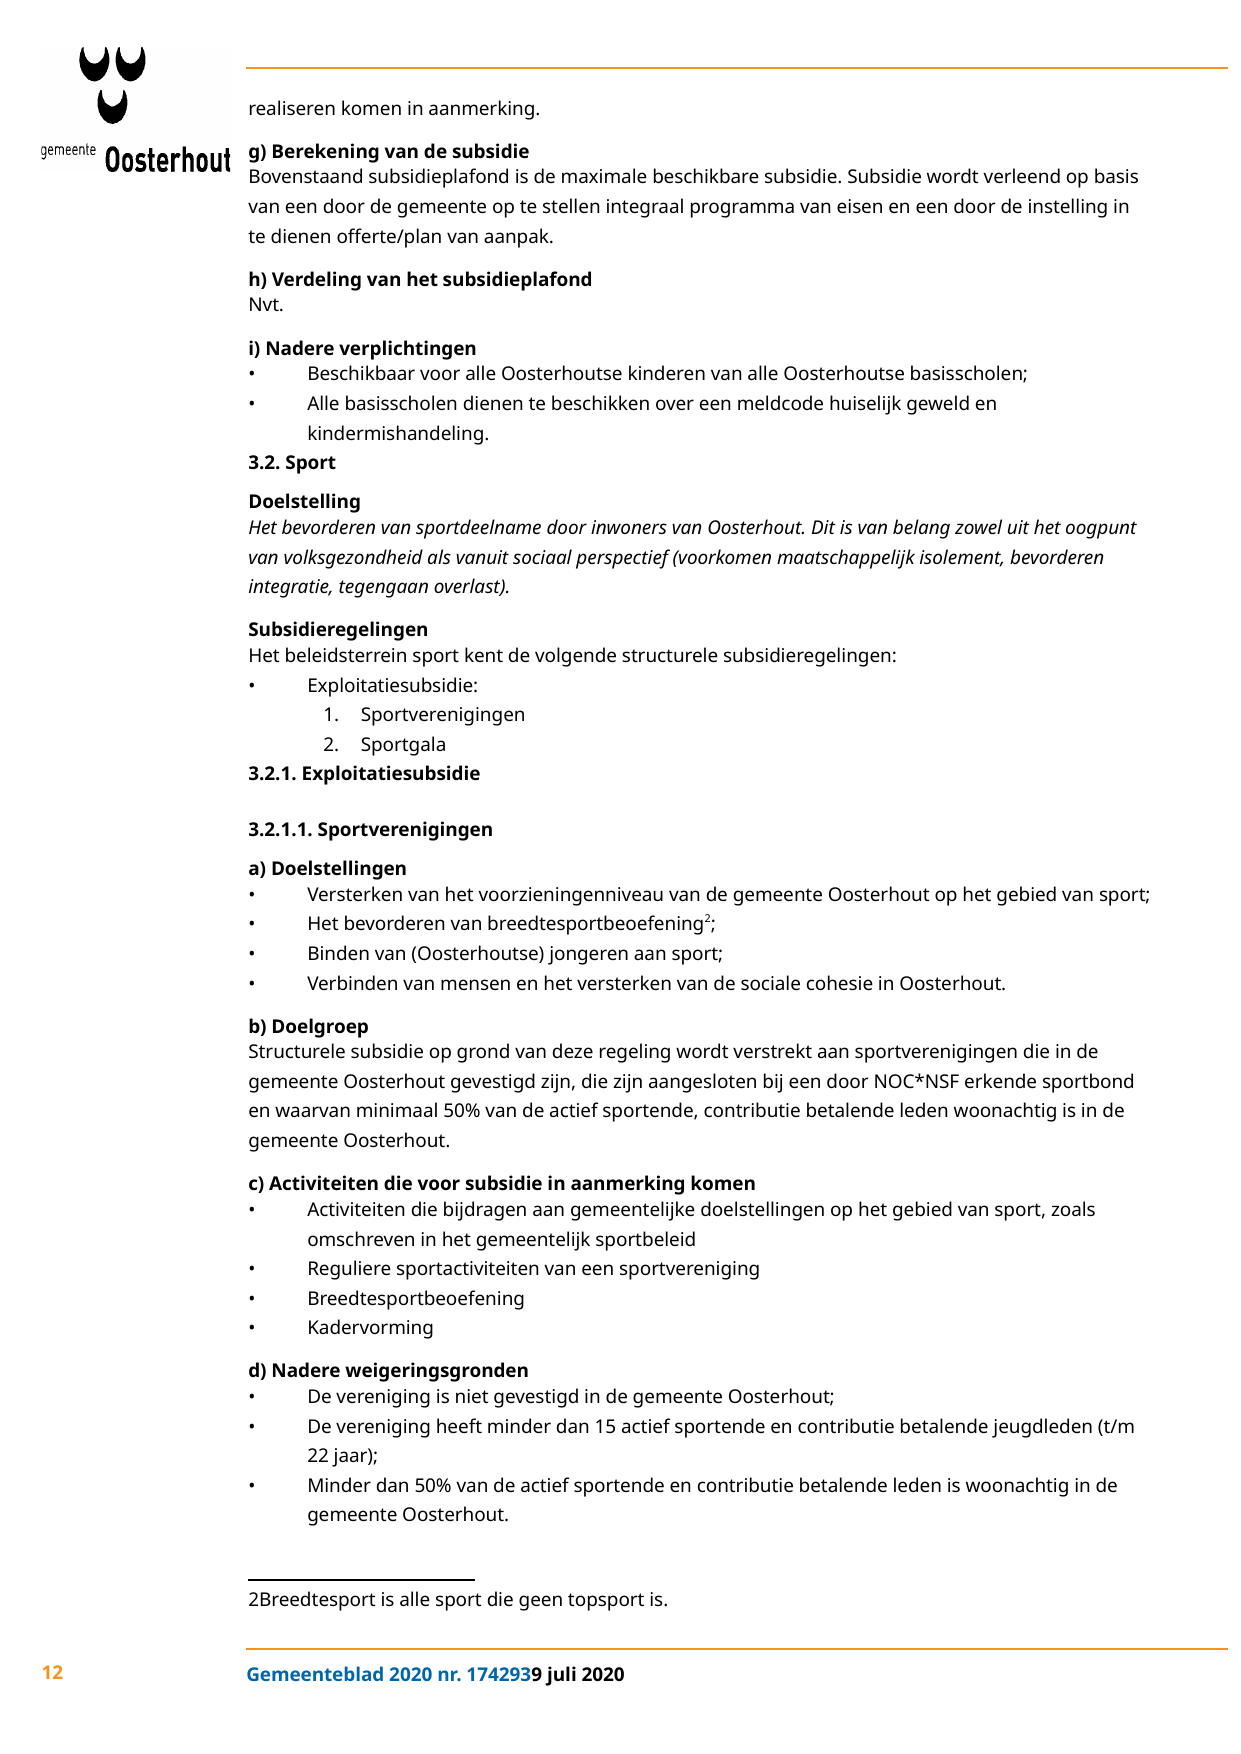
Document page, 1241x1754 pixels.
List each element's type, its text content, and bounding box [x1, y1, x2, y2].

text h) Verdeling van het subsidieplafond [248, 266, 1152, 292]
list Verbinden van mensen en het versterken van de sociale cohesie in Oosterhout. [248, 970, 1152, 995]
list Reguliere sportactiviteiten van een sportvereniging [248, 1255, 1152, 1281]
text Structurele subsidie op grond van deze regeling wordt verstrekt aan sportverenigingen die in de gemeente Oosterhout gevestigd zijn, die zijn aangesloten bij een door NOC*NSF erkende sportbond en waarvan minimaal 50% van de actief sportende, contributie betalende leden woonachtig is in de gemeente Oosterhout. [248, 1038, 1152, 1153]
list Exploitatiesubsidie: [248, 672, 1152, 698]
text a) Doelstellingen [248, 855, 1152, 881]
list Alle basisscholen dienen te beschikken over een meldcode huiselijk geweld en kindermishandeling. [248, 390, 1152, 445]
list Activiteiten die bijdragen aan gemeentelijke doelstellingen op het gebied van sport, zoals omschreven in het gemeentelijk sportbeleid [248, 1196, 1152, 1251]
list Minder dan 50% van de actief sportende en contributie betalende leden is woonachtig in de gemeente Oosterhout. [248, 1472, 1152, 1527]
list Breedtesportbeoefening [248, 1285, 1152, 1311]
text Nvt. [248, 292, 1152, 317]
text c) Activiteiten die voor subsidie in aanmerking komen [248, 1170, 1152, 1196]
list Beschikbaar voor alle Oosterhoutse kinderen van alle Oosterhoutse basisscholen; [248, 361, 1152, 386]
list Kadervorming [248, 1314, 1152, 1340]
list Versterken van het voorzieningenniveau van de gemeente Oosterhout op het gebied van sport; [248, 881, 1152, 907]
text g) Berekening van de subsidie [248, 138, 1152, 164]
text Subsidieregelingen [248, 617, 1152, 642]
text b) Doelgroep [248, 1013, 1152, 1038]
picture [41, 47, 231, 172]
list Binden van (Oosterhoutse) jongeren aan sport; [248, 940, 1152, 966]
text i) Nadere verplichtingen [248, 335, 1152, 361]
text Bovenstaand subsidieplafond is de maximale beschikbare subsidie. Subsidie wordt verleend op basis van een door de gemeente op te stellen integraal programma van eisen en een door de instelling in te dienen offerte/plan van aanpak. [248, 164, 1152, 248]
list Sportverenigingen [323, 701, 1152, 727]
text Het bevorderen van sportdeelname door inwoners van Oosterhout. Dit is van belang zowel uit het oogpunt van volksgezondheid als vanuit sociaal perspectief (voorkomen maatschappelijk isolement, bevorderen integratie, tegengaan overlast). [248, 514, 1152, 599]
list Breedtesport is alle sport die geen topsport is. [248, 1586, 1152, 1612]
text 3.2.1.1. Sportverenigingen [248, 816, 1152, 842]
list De vereniging is niet gevestigd in de gemeente Oosterhout; [248, 1383, 1152, 1409]
list Sportgala [323, 731, 1152, 757]
text d) Nadere weigeringsgronden [248, 1358, 1152, 1383]
text Doelstelling [248, 488, 1152, 514]
text 3.2. Sport [248, 449, 1152, 475]
text realiseren komen in aanmerking. [248, 95, 1152, 121]
text Het beleidsterrein sport kent de volgende structurele subsidieregelingen: [248, 642, 1152, 668]
list Het bevorderen van breedtesportbeoefening; [248, 911, 1152, 936]
list De vereniging heeft minder dan 15 actief sportende en contributie betalende jeugdleden (t/m 22 jaar); [248, 1413, 1152, 1468]
text 3.2.1. Exploitatiesubsidie [248, 761, 1152, 786]
